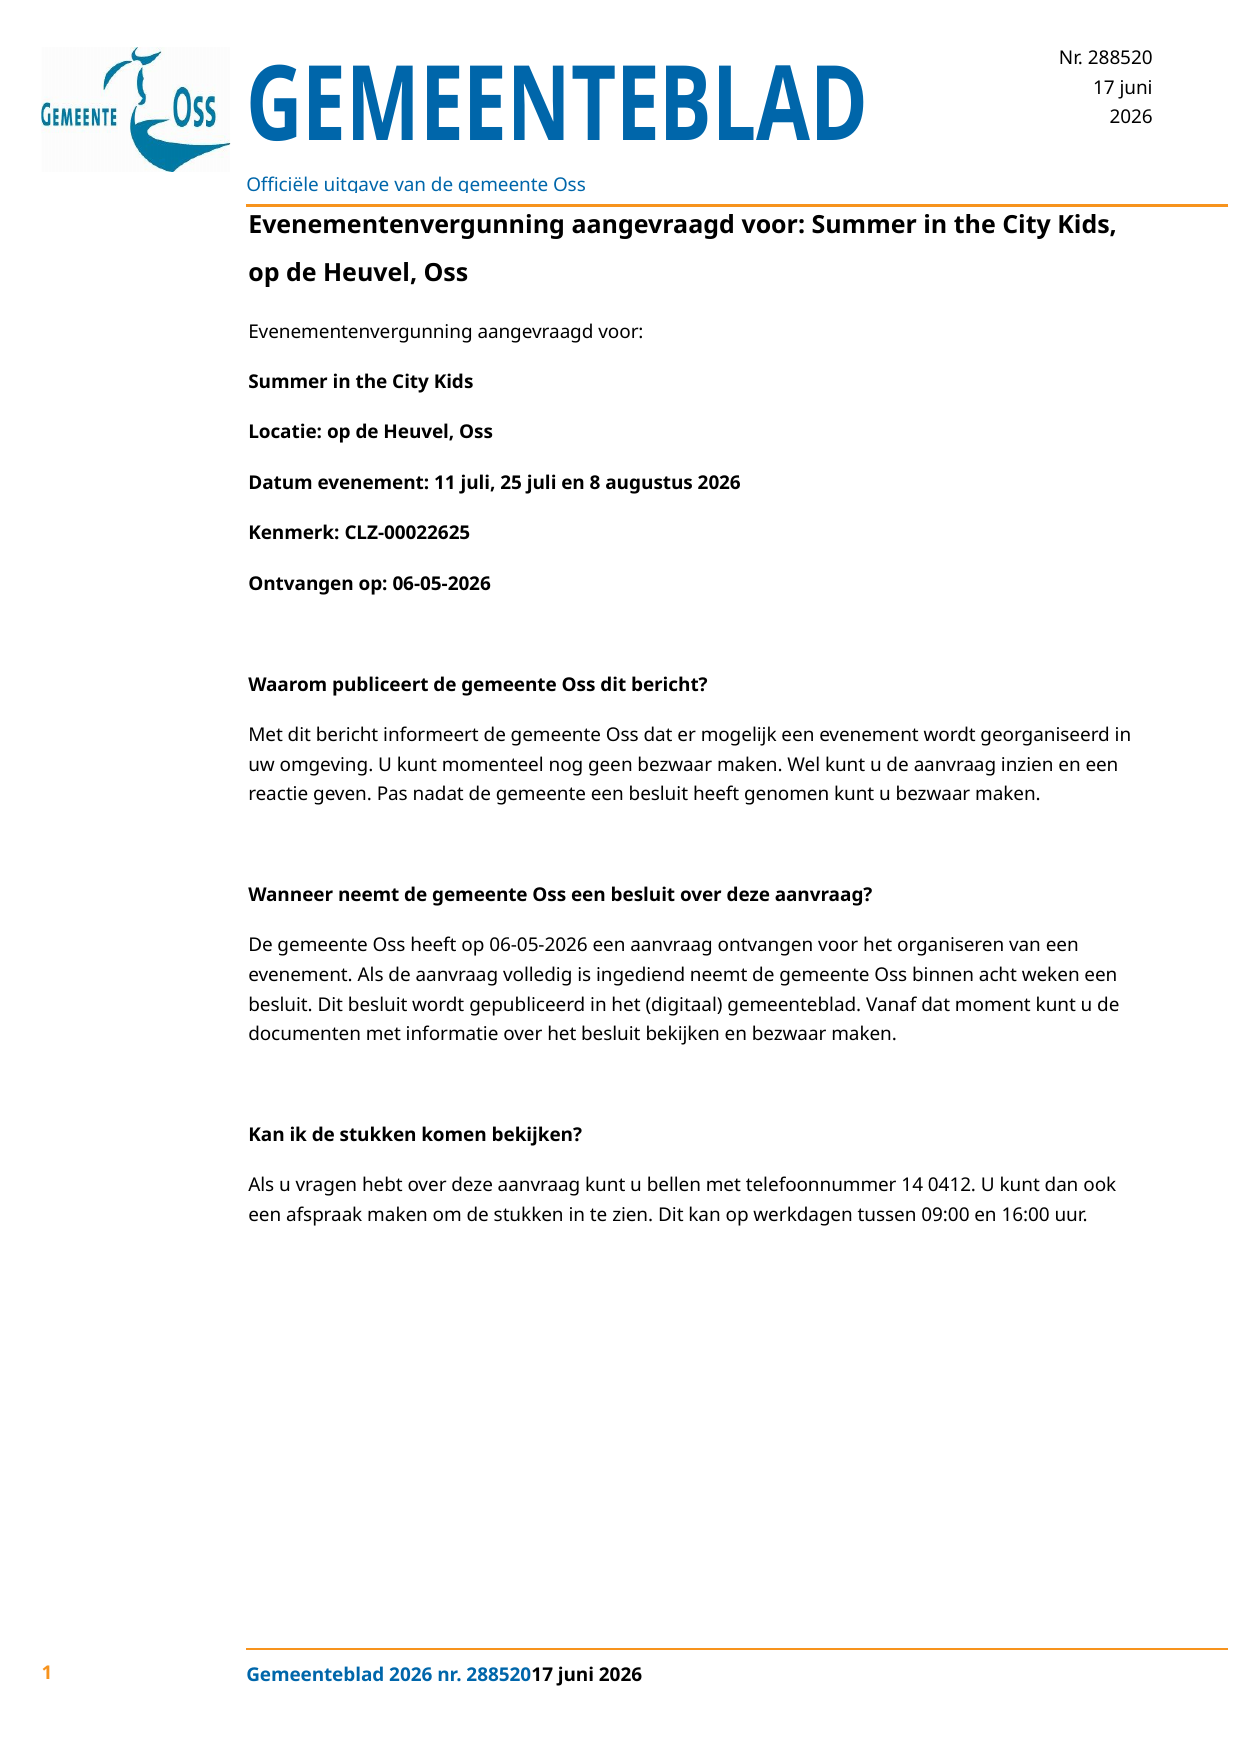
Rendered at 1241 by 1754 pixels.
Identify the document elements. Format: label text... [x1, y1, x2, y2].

text Ontvangen op: 06-05-2026 [248, 570, 1152, 596]
text Als u vragen hebt over deze aanvraag kunt u bellen met telefoonnummer 14 0412. U kunt dan ook een afspraak maken om de stukken in te zien. Dit kan op werkdagen tussen 09:00 en 16:00 uur. [248, 1172, 1152, 1227]
picture [41, 47, 231, 172]
text Wanneer neemt de gemeente Oss een besluit over deze aanvraag? [248, 881, 1152, 907]
text Waarom publiceert de gemeente Oss dit bericht? [248, 671, 1152, 697]
text De gemeente Oss heeft op 06-05-2026 een aanvraag ontvangen voor het organiseren van een evenement. Als de aanvraag volledig is ingediend neemt de gemeente Oss binnen acht weken een besluit. Dit besluit wordt gepubliceerd in het (digitaal) gemeenteblad. Vanaf dat moment kunt u de documenten met informatie over het besluit bekijken en bezwaar maken. [248, 932, 1152, 1046]
text Summer in the City Kids [248, 368, 1152, 394]
text Evenementenvergunning aangevraagd voor: Summer in the City Kids, op de Heuvel, Oss [248, 207, 1152, 288]
text Kan ik de stukken komen bekijken? [248, 1121, 1152, 1147]
text Locatie: op de Heuvel, Oss [248, 419, 1152, 444]
text Datum evenement: 11 juli, 25 juli en 8 augustus 2026 [248, 469, 1152, 495]
text Evenementenvergunning aangevraagd voor: [248, 318, 1152, 344]
text Kenmerk: CLZ-00022625 [248, 519, 1152, 545]
text Met dit bericht informeert de gemeente Oss dat er mogelijk een evenement wordt georganiseerd in uw omgeving. U kunt momenteel nog geen bezwaar maken. Wel kunt u de aanvraag inzien en een reactie geven. Pas nadat de gemeente een besluit heeft genomen kunt u bezwaar maken. [248, 721, 1152, 806]
